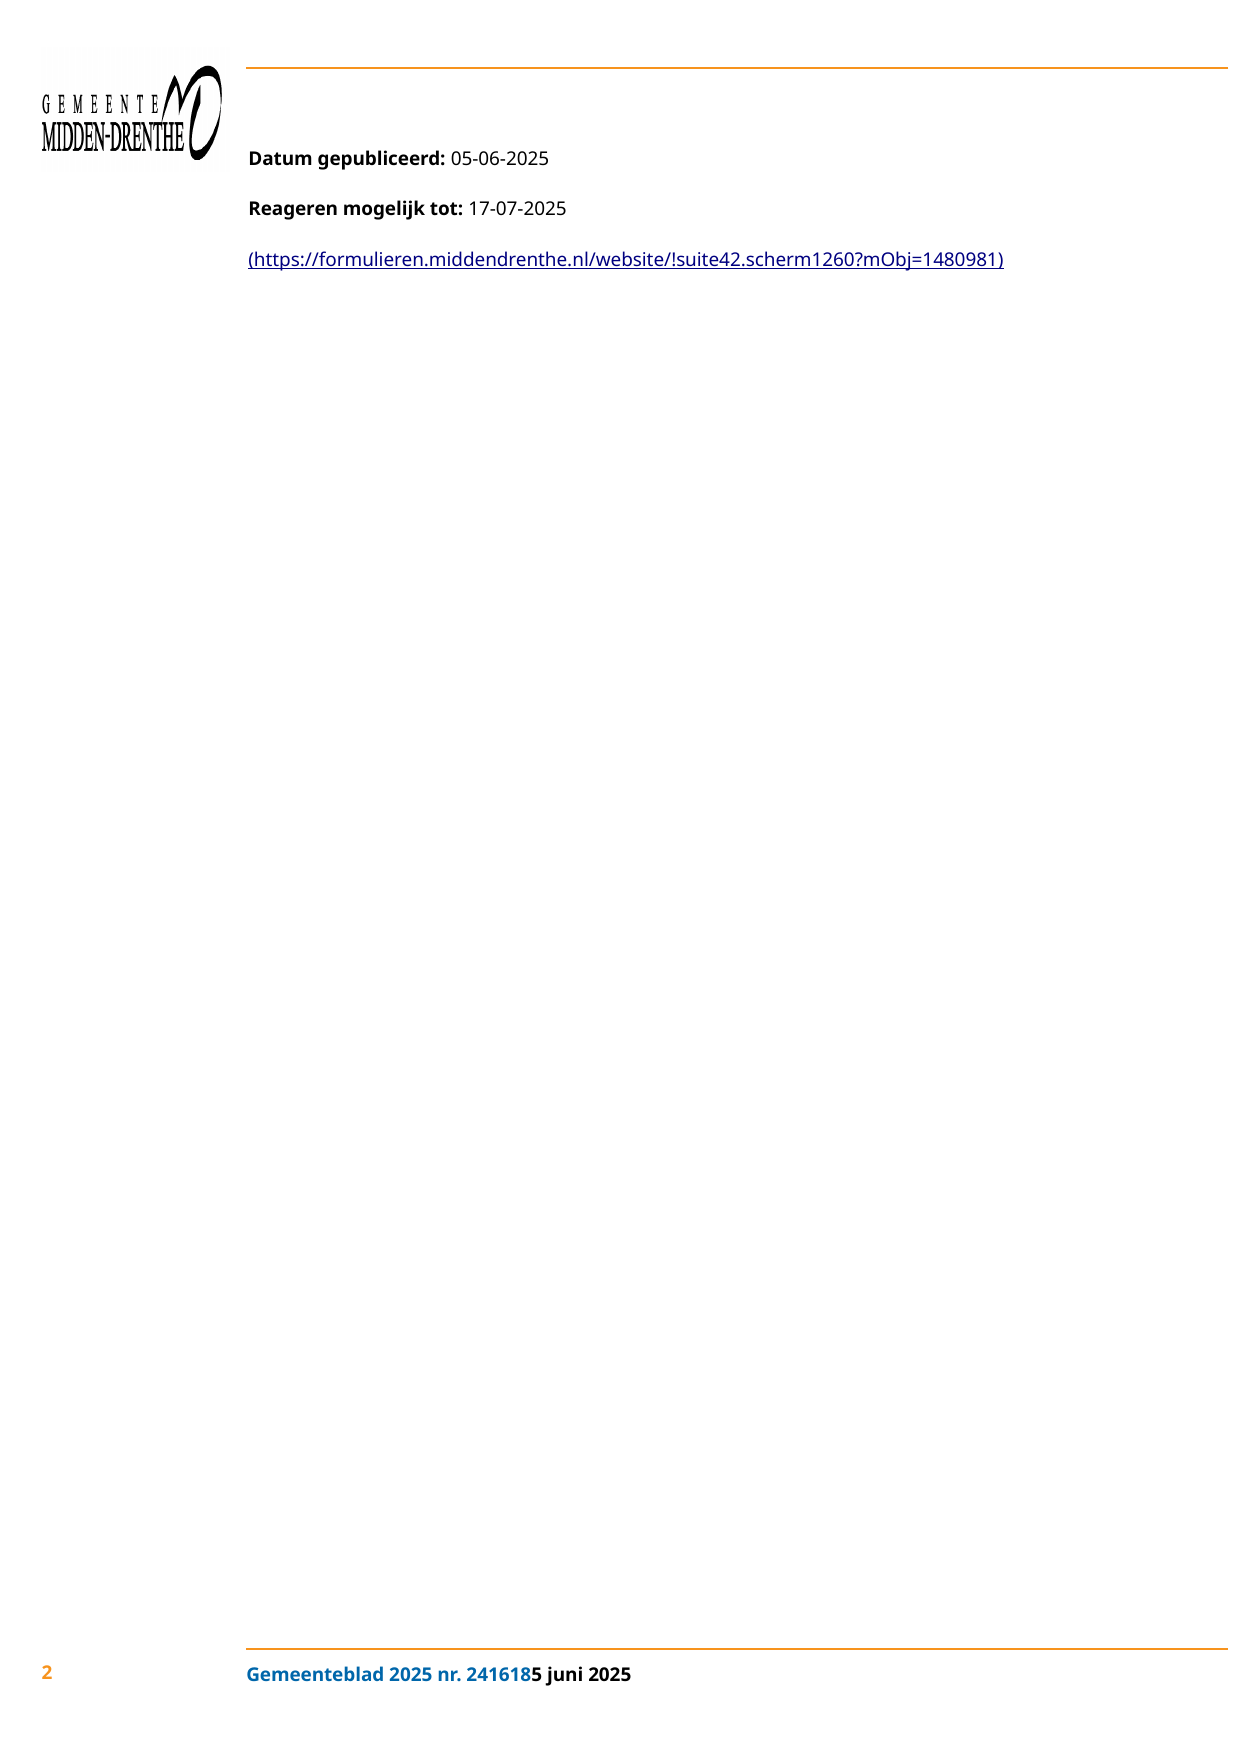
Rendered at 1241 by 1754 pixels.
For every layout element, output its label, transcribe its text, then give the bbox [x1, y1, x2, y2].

text (https://formulieren.middendrenthe.nl/website/!suite42.scherm1260?mObj=1480981) [248, 246, 1152, 272]
picture [41, 47, 231, 172]
text Datum gepubliceerd: 05-06-2025 [248, 145, 1152, 171]
text Reageren mogelijk tot: 17-07-2025 [248, 196, 1152, 221]
